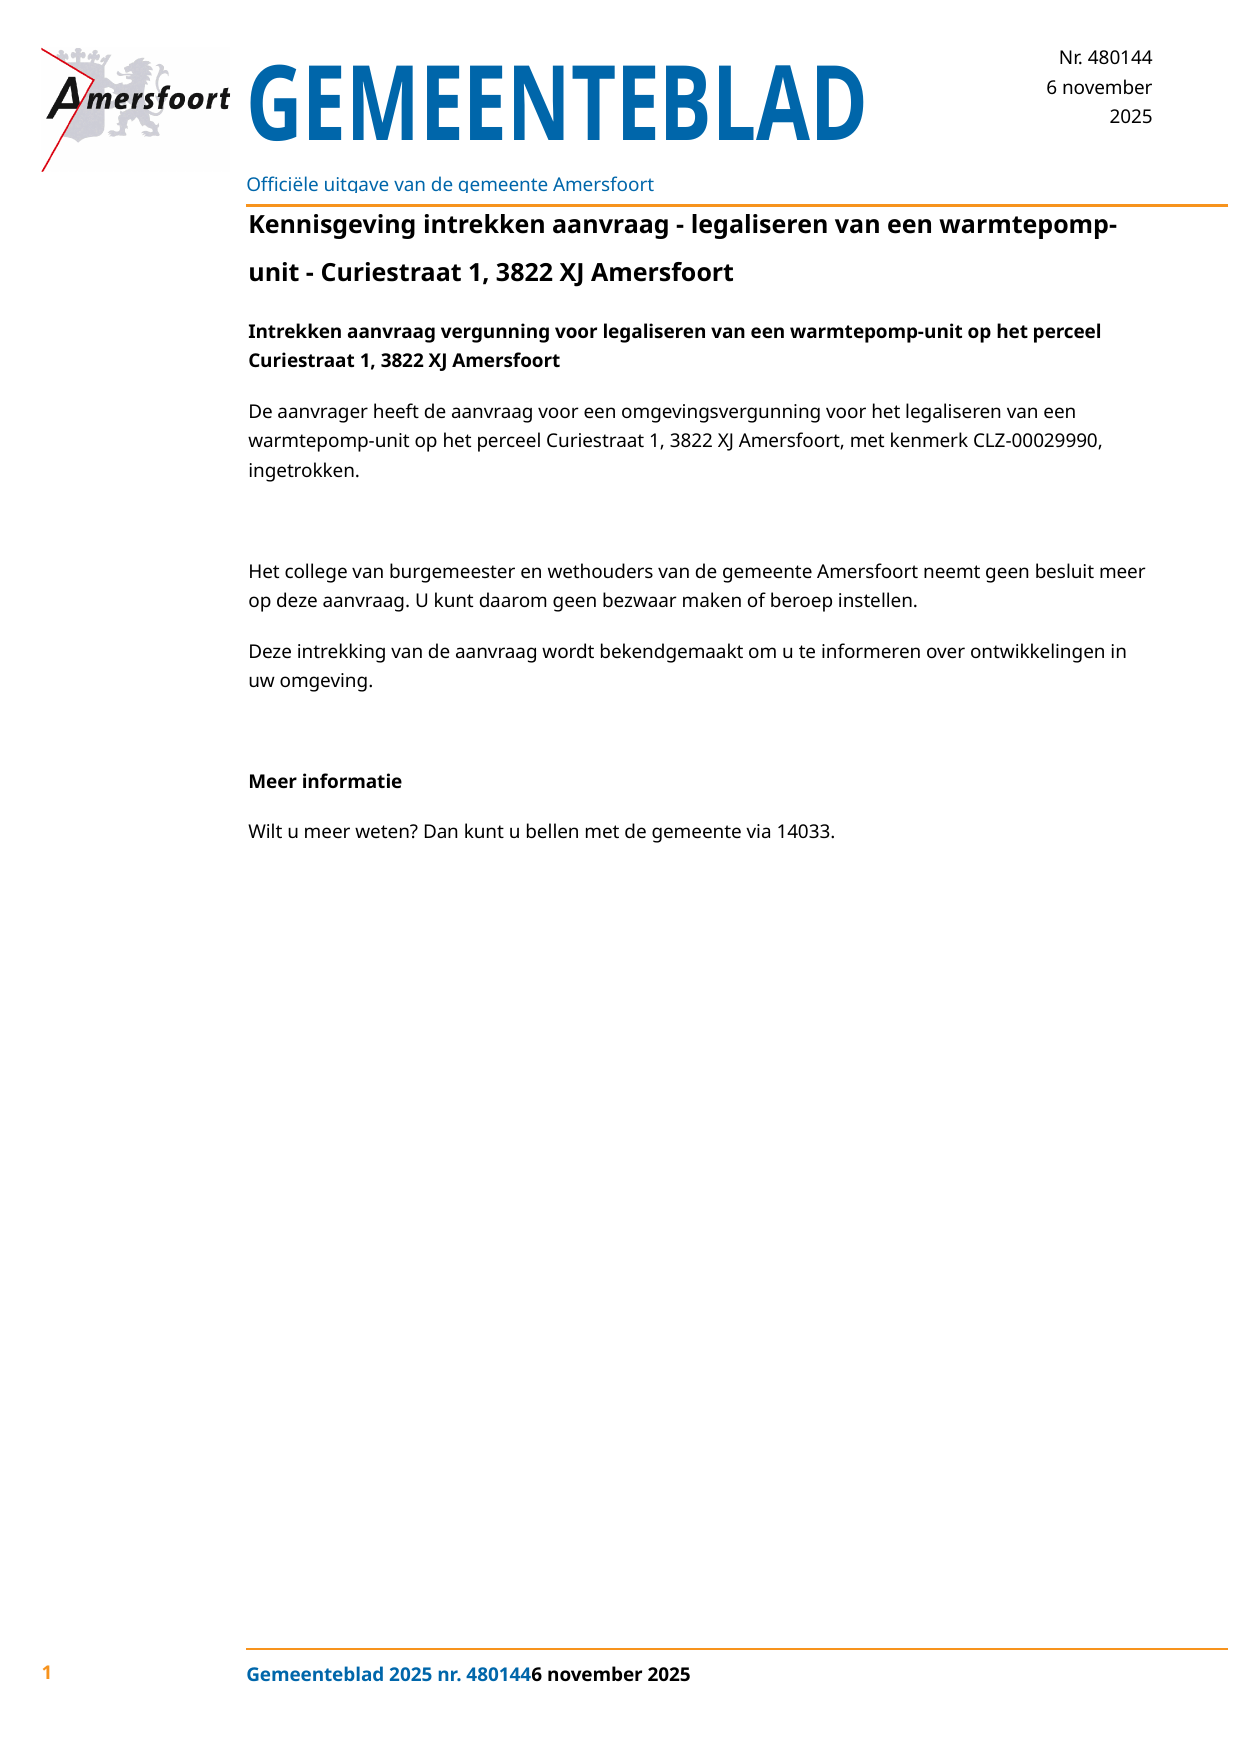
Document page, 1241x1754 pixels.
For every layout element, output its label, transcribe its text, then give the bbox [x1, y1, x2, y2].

text Deze intrekking van de aanvraag wordt bekendgemaakt om u te informeren over ontwikkelingen in uw omgeving. [248, 638, 1152, 693]
text Kennisgeving intrekken aanvraag - legaliseren van een warmtepomp-unit - Curiestraat 1, 3822 XJ Amersfoort [248, 207, 1152, 288]
picture [41, 47, 231, 172]
text Meer informatie [248, 768, 1152, 794]
text Wilt u meer weten? Dan kunt u bellen met de gemeente via 14033. [248, 819, 1152, 844]
text Het college van burgemeester en wethouders van de gemeente Amersfoort neemt geen besluit meer op deze aanvraag. U kunt daarom geen bezwaar maken of beroep instellen. [248, 558, 1152, 613]
text De aanvrager heeft de aanvraag voor een omgevingsvergunning voor het legaliseren van een warmtepomp-unit op het perceel Curiestraat 1, 3822 XJ Amersfoort, met kenmerk CLZ-00029990, ingetrokken. [248, 398, 1152, 483]
text Intrekken aanvraag vergunning voor legaliseren van een warmtepomp-unit op het perceel Curiestraat 1, 3822 XJ Amersfoort [248, 318, 1152, 373]
